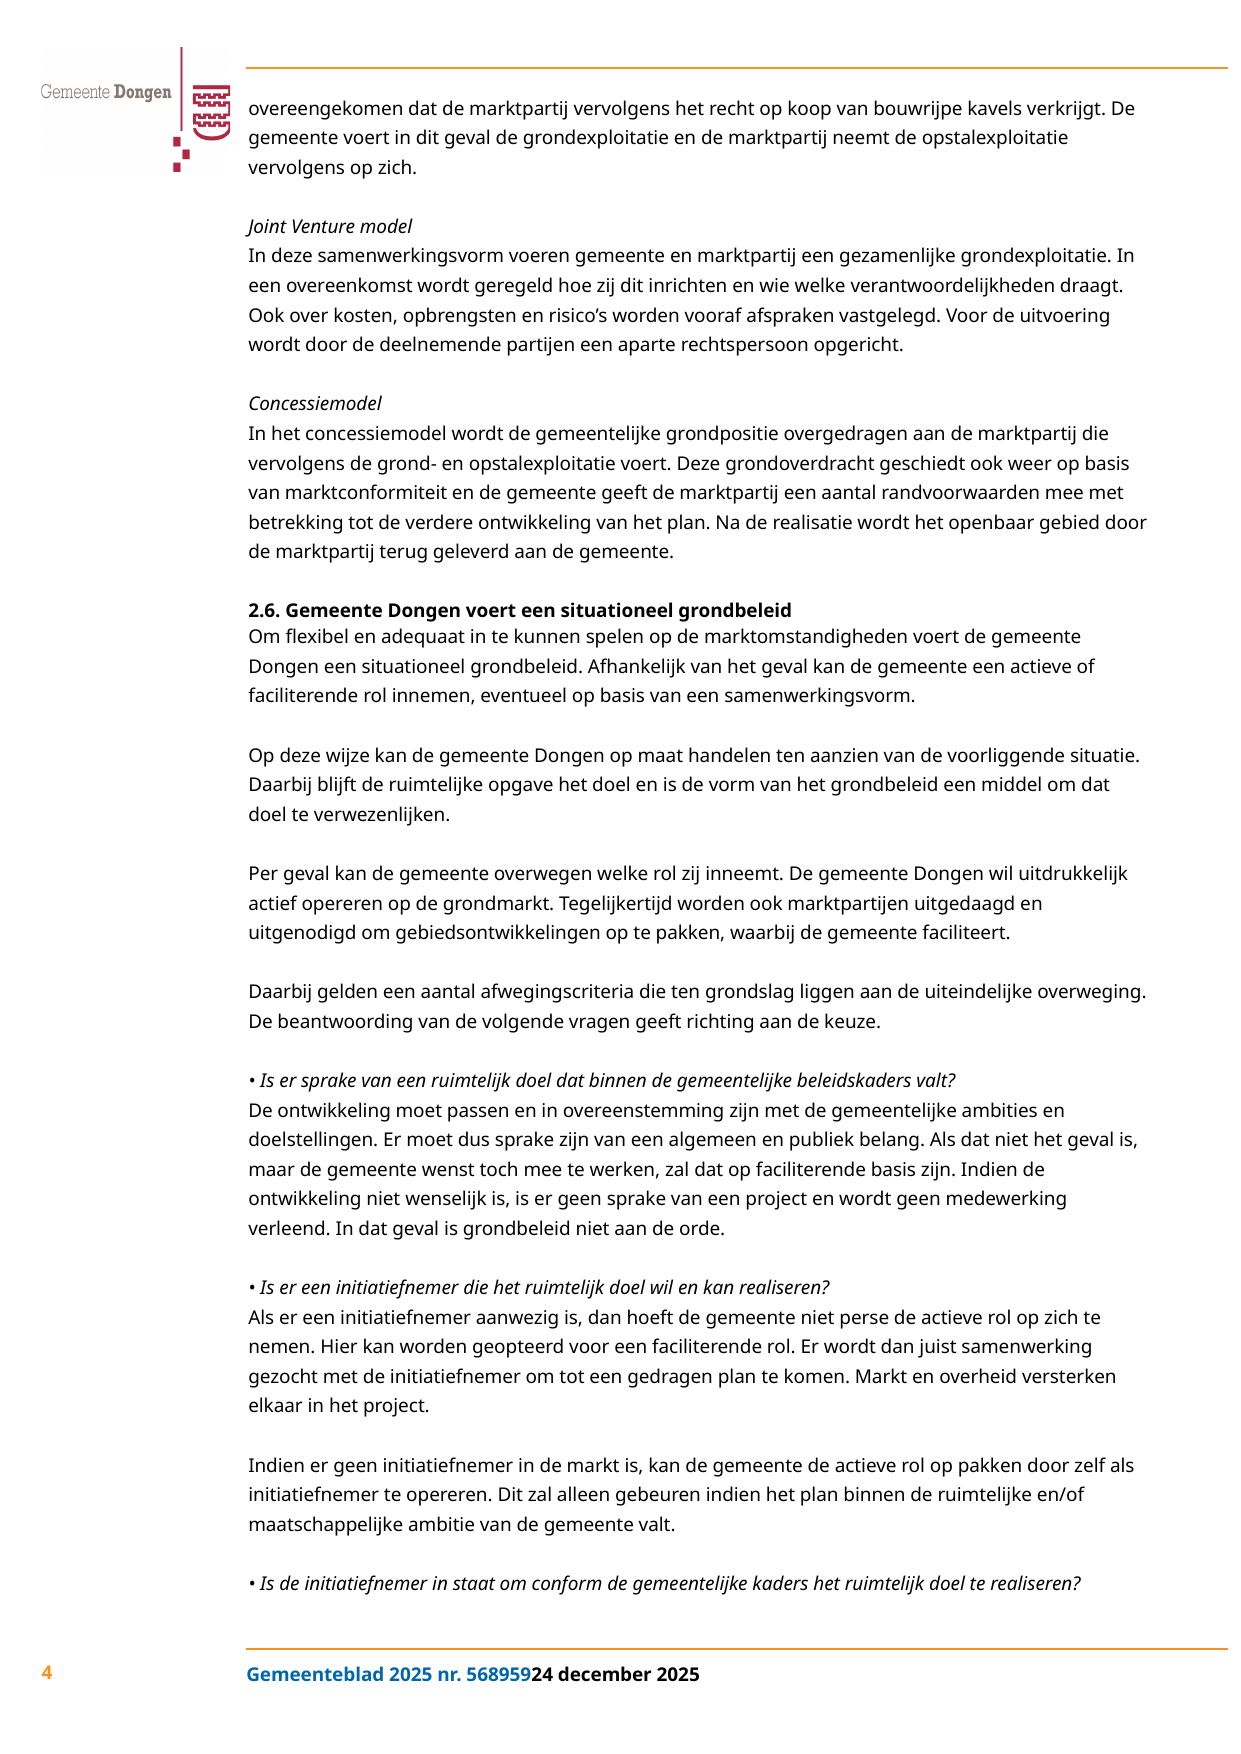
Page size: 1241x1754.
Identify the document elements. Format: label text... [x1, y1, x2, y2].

text Daarbij gelden een aantal afwegingscriteria die ten grondslag liggen aan de uiteindelijke overweging. De beantwoording van de volgende vragen geeft richting aan de keuze. [248, 978, 1152, 1034]
text Concessiemodel [248, 391, 1152, 416]
text Per geval kan de gemeente overwegen welke rol zij inneemt. De gemeente Dongen wil uitdrukkelijk actief opereren op de grondmarkt. Tegelijkertijd worden ook marktpartijen uitgedaagd en uitgenodigd om gebiedsontwikkelingen op te pakken, waarbij de gemeente faciliteert. [248, 860, 1152, 945]
text • Is de initiatiefnemer in staat om conform de gemeentelijke kaders het ruimtelijk doel te realiseren? [248, 1570, 1152, 1596]
text Als er een initiatiefnemer aanwezig is, dan hoeft de gemeente niet perse de actieve rol op zich te nemen. Hier kan worden geopteerd voor een faciliterende rol. Er wordt dan juist samenwerking gezocht met de initiatiefnemer om tot een gedragen plan te komen. Markt en overheid versterken elkaar in het project. [248, 1304, 1152, 1418]
text Joint Venture model [248, 213, 1152, 239]
text In deze samenwerkingsvorm voeren gemeente en marktpartij een gezamenlijke grondexploitatie. In een overeenkomst wordt geregeld hoe zij dit inrichten en wie welke verantwoordelijkheden draagt. Ook over kosten, opbrengsten en risico’s worden vooraf afspraken vastgelegd. Voor de uitvoering wordt door de deelnemende partijen een aparte rechtspersoon opgericht. [248, 243, 1152, 357]
text • Is er sprake van een ruimtelijk doel dat binnen de gemeentelijke beleidskaders valt? [248, 1067, 1152, 1093]
text 2.6. Gemeente Dongen voert een situationeel grondbeleid [248, 598, 1152, 623]
text overeengekomen dat de marktpartij vervolgens het recht op koop van bouwrijpe kavels verkrijgt. De gemeente voert in dit geval de grondexploitatie en de marktpartij neemt de opstalexploitatie vervolgens op zich. [248, 95, 1152, 180]
text Op deze wijze kan de gemeente Dongen op maat handelen ten aanzien van de voorliggende situatie. Daarbij blijft de ruimtelijke opgave het doel en is de vorm van het grondbeleid een middel om dat doel te verwezenlijken. [248, 742, 1152, 827]
picture [41, 47, 231, 172]
text In het concessiemodel wordt de gemeentelijke grondpositie overgedragen aan de marktpartij die vervolgens de grond- en opstalexploitatie voert. Deze grondoverdracht geschiedt ook weer op basis van marktconformiteit en de gemeente geeft de marktpartij een aantal randvoorwaarden mee met betrekking tot de verdere ontwikkeling van het plan. Na de realisatie wordt het openbaar gebied door de marktpartij terug geleverd aan de gemeente. [248, 420, 1152, 564]
text De ontwikkeling moet passen en in overeenstemming zijn met de gemeentelijke ambities en doelstellingen. Er moet dus sprake zijn van een algemeen en publiek belang. Als dat niet het geval is, maar de gemeente wenst toch mee te werken, zal dat op faciliterende basis zijn. Indien de ontwikkeling niet wenselijk is, is er geen sprake van een project en wordt geen medewerking verleend. In dat geval is grondbeleid niet aan de orde. [248, 1097, 1152, 1241]
text Om flexibel en adequaat in te kunnen spelen op de marktomstandigheden voert de gemeente Dongen een situationeel grondbeleid. Afhankelijk van het geval kan de gemeente een actieve of faciliterende rol innemen, eventueel op basis van een samenwerkingsvorm. [248, 623, 1152, 708]
text Indien er geen initiatiefnemer in de markt is, kan de gemeente de actieve rol op pakken door zelf als initiatiefnemer te opereren. Dit zal alleen gebeuren indien het plan binnen de ruimtelijke en/of maatschappelijke ambitie van de gemeente valt. [248, 1452, 1152, 1537]
text • Is er een initiatiefnemer die het ruimtelijk doel wil en kan realiseren? [248, 1274, 1152, 1300]
